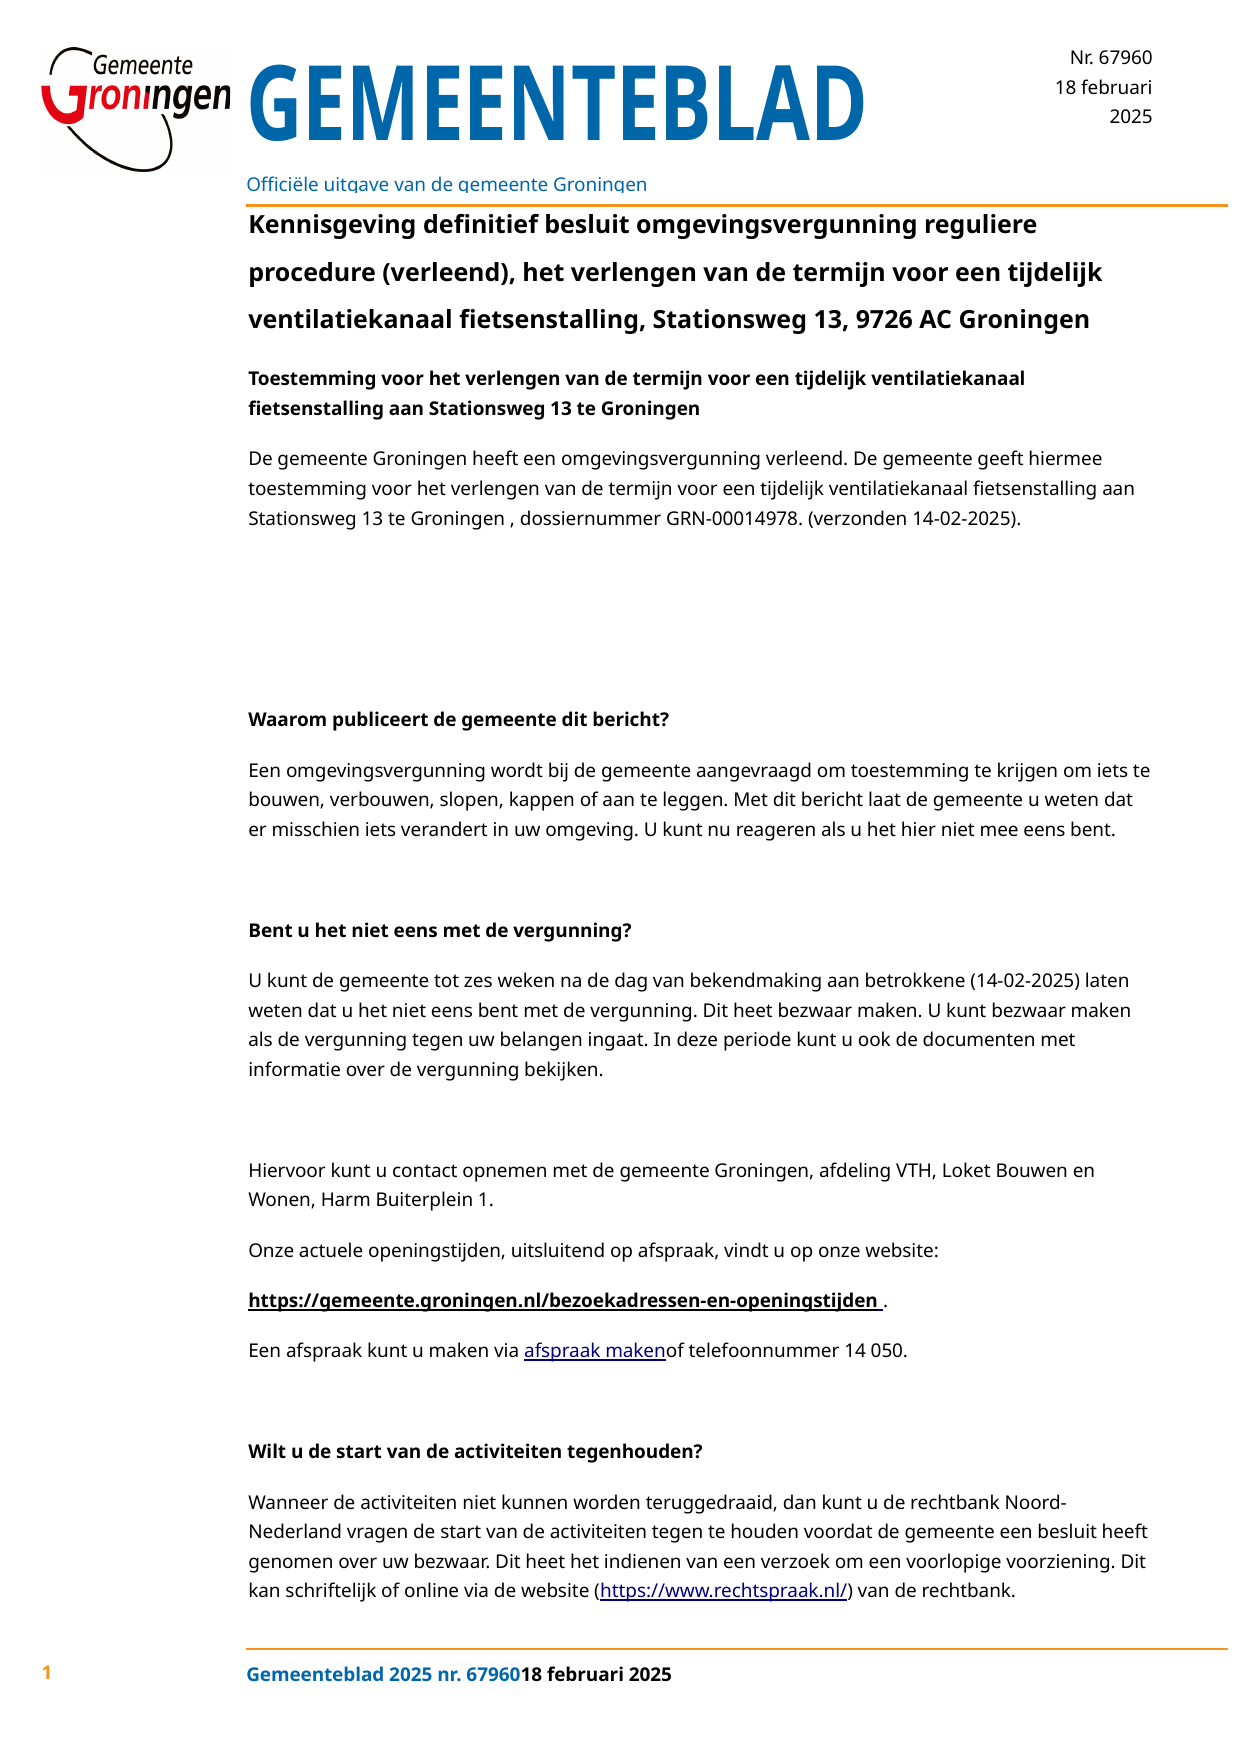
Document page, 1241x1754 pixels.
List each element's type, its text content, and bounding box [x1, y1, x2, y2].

text Bent u het niet eens met de vergunning? [248, 917, 1152, 942]
text Wanneer de activiteiten niet kunnen worden teruggedraaid, dan kunt u de rechtbank Noord-Nederland vragen de start van de activiteiten tegen te houden voordat de gemeente een besluit heeft genomen over uw bezwaar. Dit heet het indienen van een verzoek om een voorlopige voorziening. Dit kan schriftelijk of online via de website (https://www.rechtspraak.nl/) van de rechtbank. [248, 1489, 1152, 1603]
picture [41, 47, 231, 172]
text Toestemming voor het verlengen van de termijn voor een tijdelijk ventilatiekanaal fietsenstalling aan Stationsweg 13 te Groningen [248, 366, 1152, 421]
text https://gemeente.groningen.nl/bezoekadressen-en-openingstijden . [248, 1287, 1152, 1313]
text Hiervoor kunt u contact opnemen met de gemeente Groningen, afdeling VTH, Loket Bouwen en Wonen, Harm Buiterplein 1. [248, 1157, 1152, 1212]
text U kunt de gemeente tot zes weken na de dag van bekendmaking aan betrokkene (14-02-2025) laten weten dat u het niet eens bent met de vergunning. Dit heet bezwaar maken. U kunt bezwaar maken als de vergunning tegen uw belangen ingaat. In deze periode kunt u ook de documenten met informatie over de vergunning bekijken. [248, 967, 1152, 1082]
text Kennisgeving definitief besluit omgevingsvergunning reguliere procedure (verleend), het verlengen van de termijn voor een tijdelijk ventilatiekanaal fietsenstalling, Stationsweg 13, 9726 AC Groningen [248, 207, 1152, 336]
text Een omgevingsvergunning wordt bij de gemeente aangevraagd om toestemming te krijgen om iets te bouwen, verbouwen, slopen, kappen of aan te leggen. Met dit bericht laat de gemeente u weten dat er misschien iets verandert in uw omgeving. U kunt nu reageren als u het hier niet mee eens bent. [248, 757, 1152, 842]
text De gemeente Groningen heeft een omgevingsvergunning verleend. De gemeente geeft hiermee toestemming voor het verlengen van de termijn voor een tijdelijk ventilatiekanaal fietsenstalling aan Stationsweg 13 te Groningen , dossiernummer GRN-00014978. (verzonden 14-02-2025). [248, 446, 1152, 530]
text Een afspraak kunt u maken via afspraak makenof telefoonnummer 14 050. [248, 1338, 1152, 1363]
text Wilt u de start van de activiteiten tegenhouden? [248, 1438, 1152, 1464]
text Waarom publiceert de gemeente dit bericht? [248, 706, 1152, 732]
text Onze actuele openingstijden, uitsluitend op afspraak, vindt u op onze website: [248, 1237, 1152, 1262]
